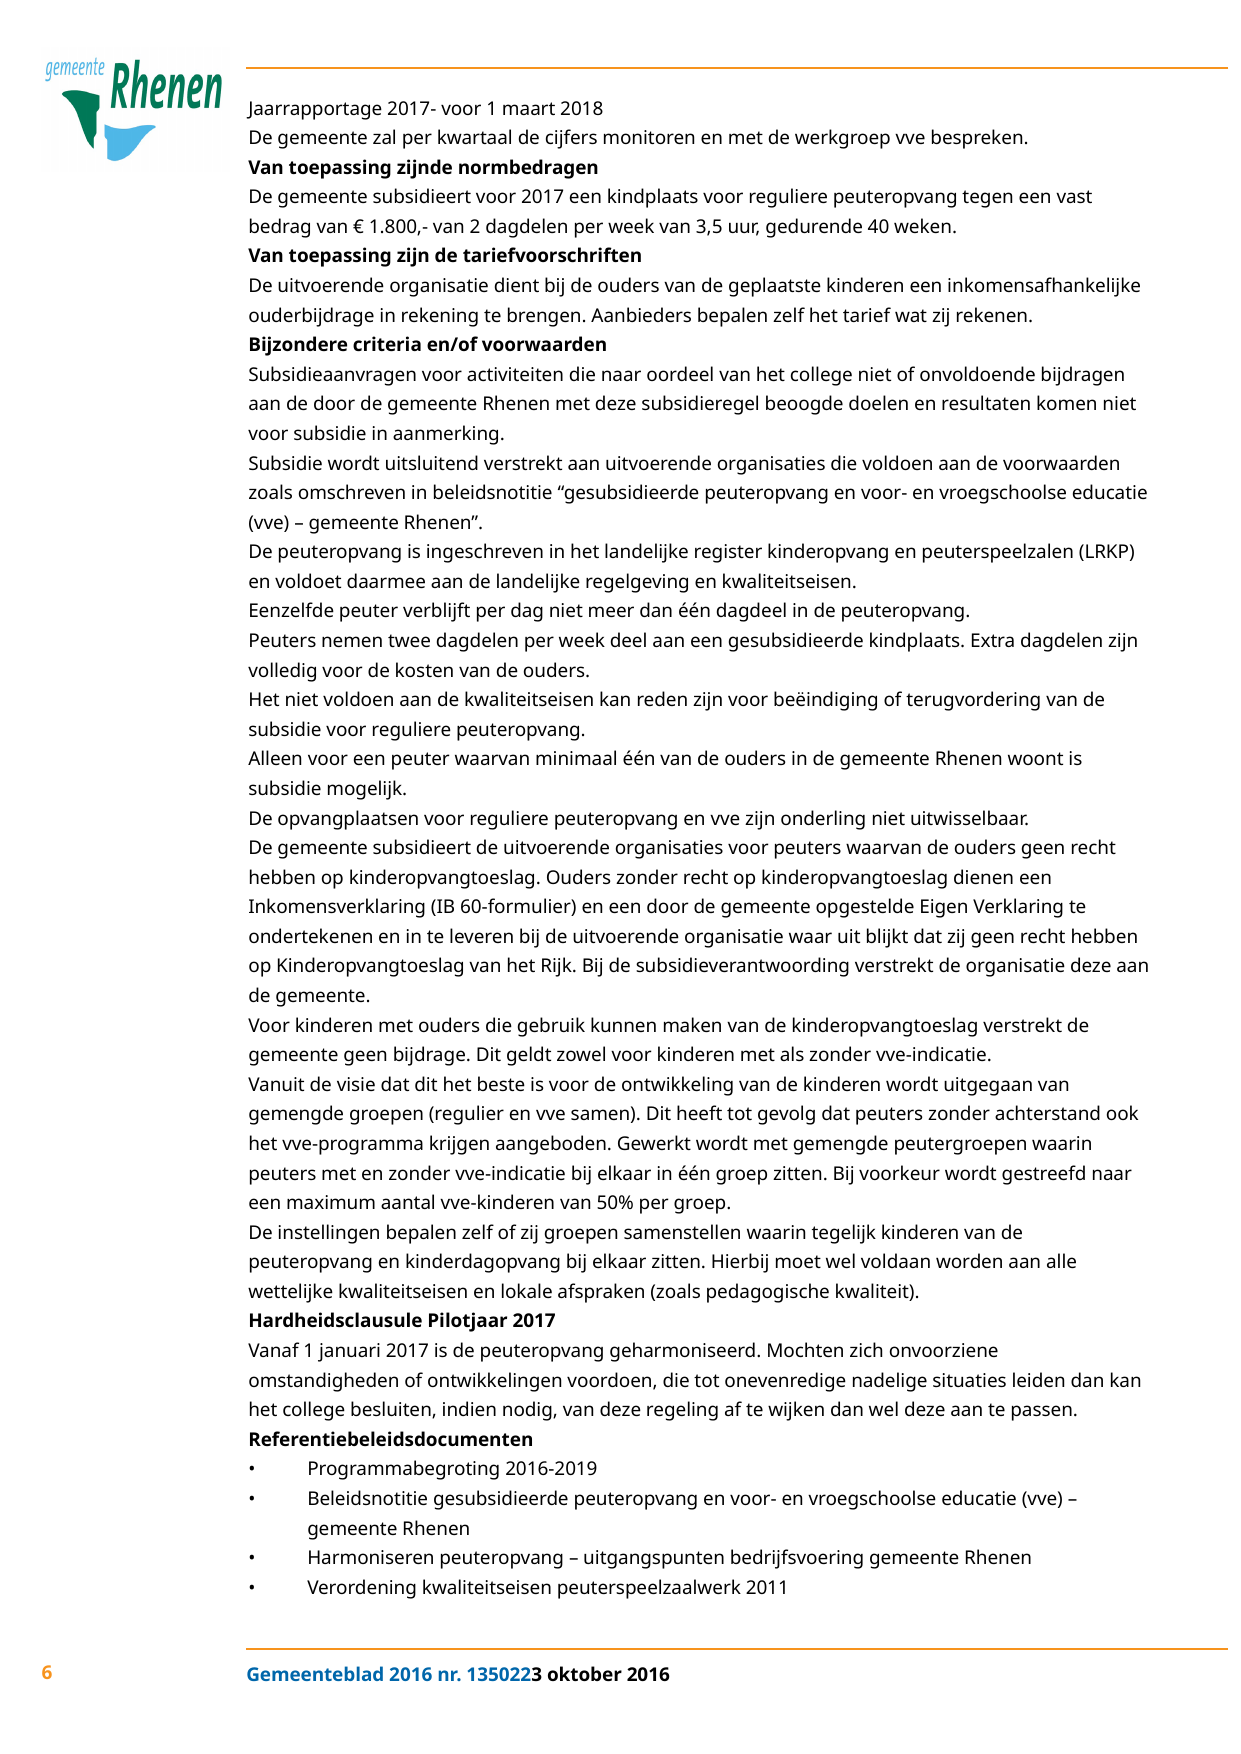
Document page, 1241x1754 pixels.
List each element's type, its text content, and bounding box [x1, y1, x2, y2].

text Hardheidsclausule Pilotjaar 2017 [248, 1308, 1152, 1333]
text Van toepassing zijnde normbedragen [248, 154, 1152, 180]
text Subsidie wordt uitsluitend verstrekt aan uitvoerende organisaties die voldoen aan de voorwaarden zoals omschreven in beleidsnotitie “gesubsidieerde peuteropvang en voor- en vroegschoolse educatie (vve) – gemeente Rhenen”. [248, 450, 1152, 535]
text Vanaf 1 januari 2017 is de peuteropvang geharmoniseerd. Mochten zich onvoorziene omstandigheden of ontwikkelingen voordoen, die tot onevenredige nadelige situaties leiden dan kan het college besluiten, indien nodig, van deze regeling af te wijken dan wel deze aan te passen. [248, 1337, 1152, 1422]
list Verordening kwaliteitseisen peuterspeelzaalwerk 2011 [248, 1574, 1152, 1600]
list Beleidsnotitie gesubsidieerde peuteropvang en voor- en vroegschoolse educatie (vve) – gemeente Rhenen [248, 1485, 1152, 1541]
text Subsidieaanvragen voor activiteiten die naar oordeel van het college niet of onvoldoende bijdragen aan de door de gemeente Rhenen met deze subsidieregel beoogde doelen en resultaten komen niet voor subsidie in aanmerking. [248, 361, 1152, 446]
text Bijzondere criteria en/of voorwaarden [248, 331, 1152, 357]
text Jaarrapportage 2017- voor 1 maart 2018 [248, 95, 1152, 121]
text Eenzelfde peuter verblijft per dag niet meer dan één dagdeel in de peuteropvang. [248, 598, 1152, 623]
text Peuters nemen twee dagdelen per week deel aan een gesubsidieerde kindplaats. Extra dagdelen zijn volledig voor de kosten van de ouders. [248, 627, 1152, 683]
text De uitvoerende organisatie dient bij de ouders van de geplaatste kinderen een inkomensafhankelijke ouderbijdrage in rekening te brengen. Aanbieders bepalen zelf het tarief wat zij rekenen. [248, 272, 1152, 328]
text Van toepassing zijn de tariefvoorschriften [248, 243, 1152, 268]
text De gemeente subsidieert voor 2017 een kindplaats voor reguliere peuteropvang tegen een vast bedrag van € 1.800,- van 2 dagdelen per week van 3,5 uur, gedurende 40 weken. [248, 183, 1152, 239]
text Referentiebeleidsdocumenten [248, 1426, 1152, 1452]
text De opvangplaatsen voor reguliere peuteropvang en vve zijn onderling niet uitwisselbaar. [248, 805, 1152, 831]
text De gemeente subsidieert de uitvoerende organisaties voor peuters waarvan de ouders geen recht hebben op kinderopvangtoeslag. Ouders zonder recht op kinderopvangtoeslag dienen een Inkomensverklaring (IB 60-formulier) en een door de gemeente opgestelde Eigen Verklaring te ondertekenen en in te leveren bij de uitvoerende organisatie waar uit blijkt dat zij geen recht hebben op Kinderopvangtoeslag van het Rijk. Bij de subsidieverantwoording verstrekt de organisatie deze aan de gemeente. [248, 834, 1152, 1008]
list Harmoniseren peuteropvang – uitgangspunten bedrijfsvoering gemeente Rhenen [248, 1544, 1152, 1570]
text De peuteropvang is ingeschreven in het landelijke register kinderopvang en peuterspeelzalen (LRKP) en voldoet daarmee aan de landelijke regelgeving en kwaliteitseisen. [248, 538, 1152, 594]
picture [41, 47, 231, 172]
text Het niet voldoen aan de kwaliteitseisen kan reden zijn voor beëindiging of terugvordering van de subsidie voor reguliere peuteropvang. [248, 686, 1152, 742]
text Vanuit de visie dat dit het beste is voor de ontwikkeling van de kinderen wordt uitgegaan van gemengde groepen (regulier en vve samen). Dit heeft tot gevolg dat peuters zonder achterstand ook het vve-programma krijgen aangeboden. Gewerkt wordt met gemengde peutergroepen waarin peuters met en zonder vve-indicatie bij elkaar in één groep zitten. Bij voorkeur wordt gestreefd naar een maximum aantal vve-kinderen van 50% per groep. [248, 1071, 1152, 1215]
text De instellingen bepalen zelf of zij groepen samenstellen waarin tegelijk kinderen van de peuteropvang en kinderdagopvang bij elkaar zitten. Hierbij moet wel voldaan worden aan alle wettelijke kwaliteitseisen en lokale afspraken (zoals pedagogische kwaliteit). [248, 1219, 1152, 1304]
text De gemeente zal per kwartaal de cijfers monitoren en met de werkgroep vve bespreken. [248, 124, 1152, 150]
text Alleen voor een peuter waarvan minimaal één van de ouders in de gemeente Rhenen woont is subsidie mogelijk. [248, 746, 1152, 801]
list Programmabegroting 2016-2019 [248, 1456, 1152, 1481]
text Voor kinderen met ouders die gebruik kunnen maken van de kinderopvangtoeslag verstrekt de gemeente geen bijdrage. Dit geldt zowel voor kinderen met als zonder vve-indicatie. [248, 1012, 1152, 1067]
